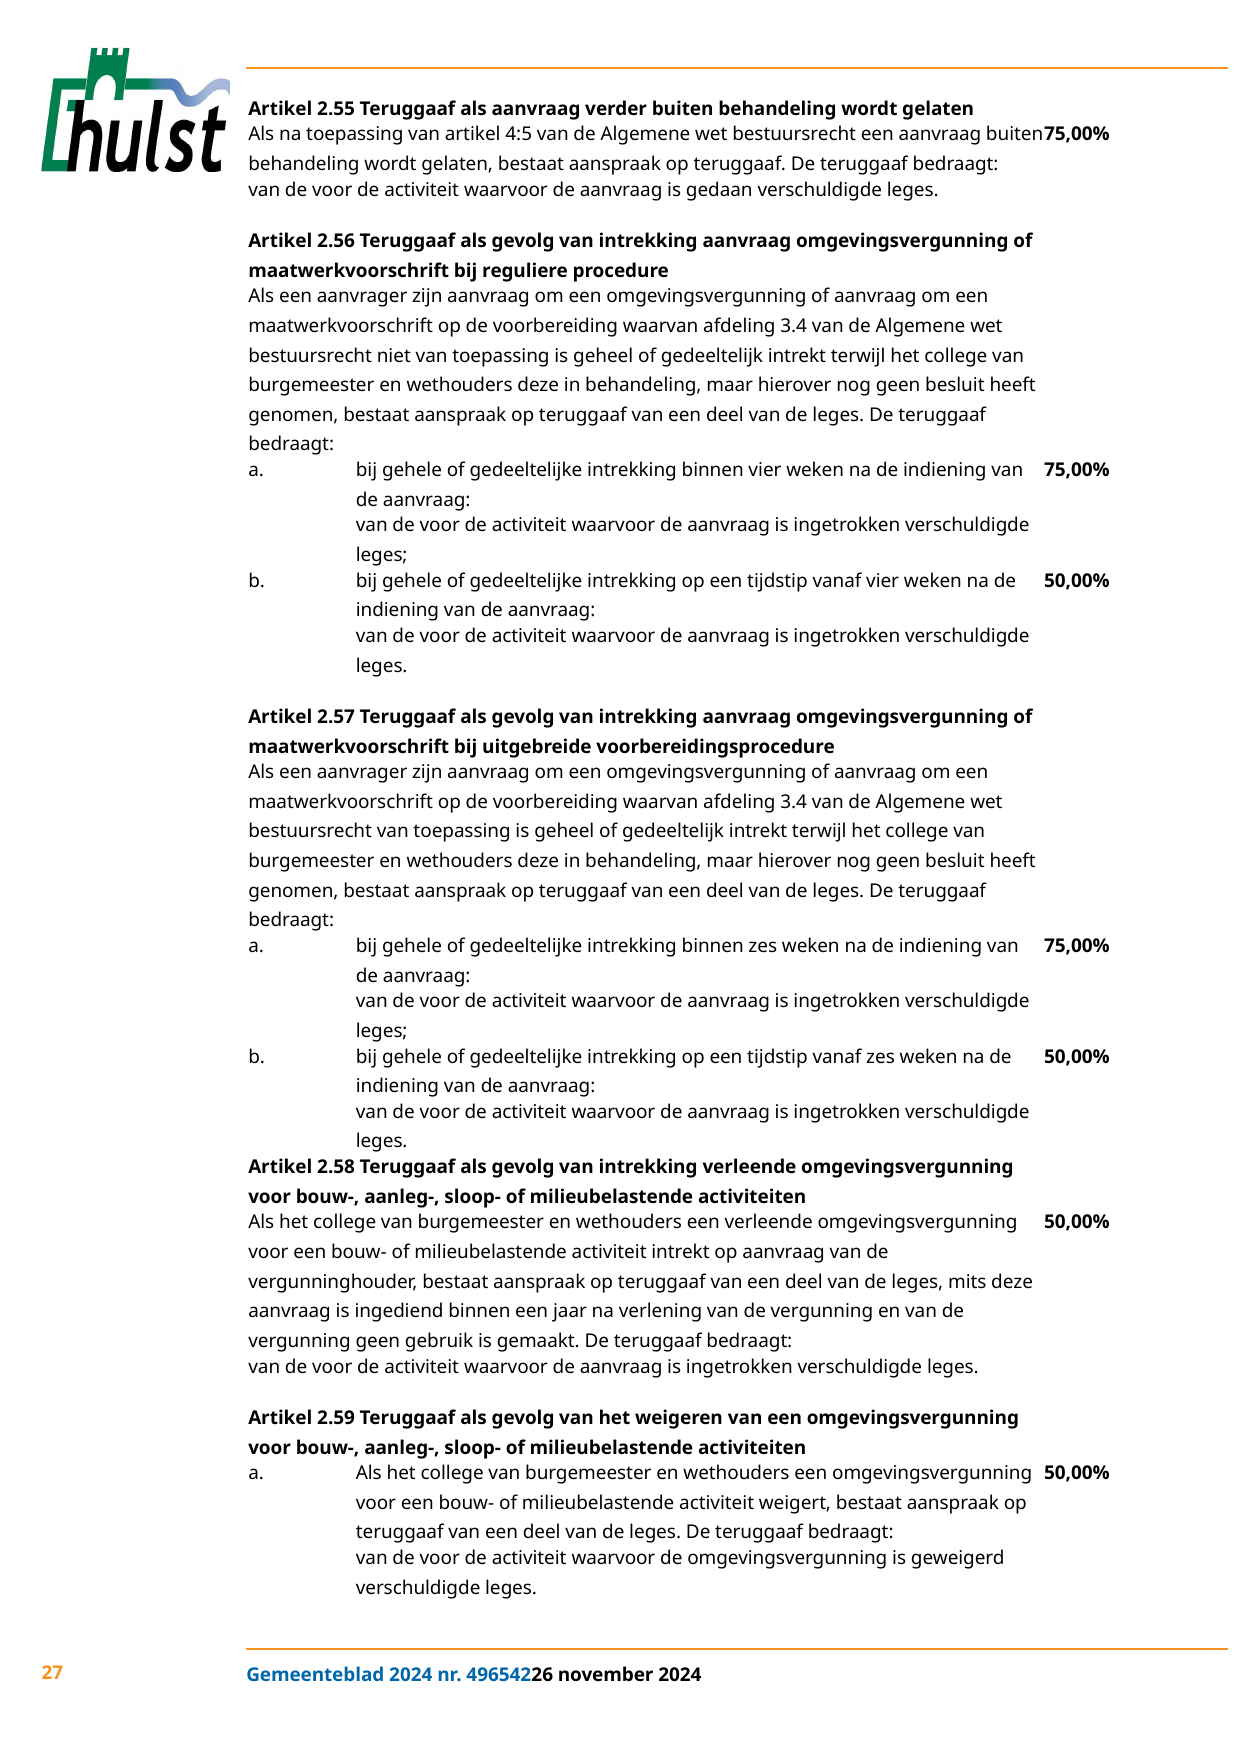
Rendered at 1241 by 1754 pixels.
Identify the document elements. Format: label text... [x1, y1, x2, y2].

table_cell [1044, 1353, 1152, 1378]
table_cell 75,00% [1044, 932, 1152, 987]
table_cell 50,00% [1044, 567, 1152, 622]
table_cell 50,00% [1044, 1460, 1152, 1544]
table_cell bij gehele of gedeeltelijke intrekking binnen zes weken na de indiening van de aanvraag: [356, 932, 1044, 987]
table_cell [1044, 512, 1152, 567]
table_cell van de voor de activiteit waarvoor de aanvraag is ingetrokken verschuldigde leges. [356, 622, 1044, 677]
table_cell [1044, 283, 1152, 456]
table_cell Als een aanvrager zijn aanvraag om een omgevingsvergunning of aanvraag om een maatwerkvoorschrift op de voorbereiding waarvan afdeling 3.4 van de Algemene wet bestuursrecht van toepassing is geheel of gedeeltelijk intrekt terwijl het college van burgemeester en wethouders deze in behandeling, maar hierover nog geen besluit heeft genomen, bestaat aanspraak op teruggaaf van een deel van de leges. De teruggaaf bedraagt: [248, 759, 1044, 932]
table_cell van de voor de activiteit waarvoor de omgevingsvergunning is geweigerd verschuldigde leges. [356, 1545, 1044, 1600]
table_cell Artikel 2.57 Teruggaaf als gevolg van intrekking aanvraag omgevingsvergunning of maatwerkvoorschrift bij uitgebreide voorbereidingsprocedure [248, 703, 1044, 758]
table_cell [1044, 227, 1152, 283]
table_cell 50,00% [1044, 1209, 1152, 1353]
table_cell [248, 988, 356, 1043]
table_cell 75,00% [1044, 121, 1152, 176]
table_cell [1044, 202, 1152, 227]
table_cell 75,00% [1044, 456, 1152, 512]
table_cell bij gehele of gedeeltelijke intrekking binnen vier weken na de indiening van de aanvraag: [356, 456, 1044, 512]
table_cell a. [248, 456, 356, 512]
table_cell Artikel 2.59 Teruggaaf als gevolg van het weigeren van een omgevingsvergunning voor bouw-, aanleg-, sloop- of milieubelastende activiteiten [248, 1404, 1044, 1459]
table_cell [1044, 988, 1152, 1043]
table_cell [248, 622, 356, 677]
picture [41, 47, 231, 172]
table_cell Als een aanvrager zijn aanvraag om een omgevingsvergunning of aanvraag om een maatwerkvoorschrift op de voorbereiding waarvan afdeling 3.4 van de Algemene wet bestuursrecht niet van toepassing is geheel of gedeeltelijk intrekt terwijl het college van burgemeester en wethouders deze in behandeling, maar hierover nog geen besluit heeft genomen, bestaat aanspraak op teruggaaf van een deel van de leges. De teruggaaf bedraagt: [248, 283, 1044, 456]
table_cell [248, 512, 356, 567]
table_cell b. [248, 567, 356, 622]
table_cell [248, 202, 356, 227]
table_cell Artikel 2.55 Teruggaaf als aanvraag verder buiten behandeling wordt gelaten [248, 95, 1044, 121]
table_cell Artikel 2.56 Teruggaaf als gevolg van intrekking aanvraag omgevingsvergunning of maatwerkvoorschrift bij reguliere procedure [248, 227, 1044, 283]
table_cell van de voor de activiteit waarvoor de aanvraag is ingetrokken verschuldigde leges; [356, 512, 1044, 567]
table_cell [248, 1098, 356, 1153]
table_cell van de voor de activiteit waarvoor de aanvraag is ingetrokken verschuldigde leges. [248, 1353, 1044, 1378]
table_cell [356, 202, 1044, 227]
table_cell [356, 678, 1044, 703]
table_cell [248, 1379, 356, 1404]
table_cell bij gehele of gedeeltelijke intrekking op een tijdstip vanaf zes weken na de indiening van de aanvraag: [356, 1043, 1044, 1098]
table_cell van de voor de activiteit waarvoor de aanvraag is ingetrokken verschuldigde leges. [356, 1098, 1044, 1153]
table_cell Als het college van burgemeester en wethouders een omgevingsvergunning voor een bouw- of milieubelastende activiteit weigert, bestaat aanspraak op teruggaaf van een deel van de leges. De teruggaaf bedraagt: [356, 1460, 1044, 1544]
table_cell Artikel 2.58 Teruggaaf als gevolg van intrekking verleende omgevingsvergunning voor bouw-, aanleg-, sloop- of milieubelastende activiteiten [248, 1154, 1044, 1209]
table_cell van de voor de activiteit waarvoor de aanvraag is ingetrokken verschuldigde leges; [356, 988, 1044, 1043]
table_cell Als na toepassing van artikel 4:5 van de Algemene wet bestuursrecht een aanvraag buiten behandeling wordt gelaten, bestaat aanspraak op teruggaaf. De teruggaaf bedraagt: [248, 121, 1044, 176]
table_cell bij gehele of gedeeltelijke intrekking op een tijdstip vanaf vier weken na de indiening van de aanvraag: [356, 567, 1044, 622]
table_cell [1044, 1098, 1152, 1153]
table_cell [1044, 95, 1152, 121]
table_cell [1044, 759, 1152, 932]
table_cell b. [248, 1043, 356, 1098]
table_cell [1044, 622, 1152, 677]
table_cell [356, 1379, 1044, 1404]
table_cell [1044, 176, 1152, 202]
table_cell [1044, 1404, 1152, 1459]
table_cell [1044, 703, 1152, 758]
table_cell [1044, 678, 1152, 703]
table_cell [1044, 1379, 1152, 1404]
table_cell van de voor de activiteit waarvoor de aanvraag is gedaan verschuldigde leges. [248, 176, 1044, 202]
table_cell [1044, 1154, 1152, 1209]
table_cell a. [248, 932, 356, 987]
table_cell a. [248, 1460, 356, 1544]
table_cell [1044, 1545, 1152, 1600]
table_cell [248, 678, 356, 703]
table_cell [248, 1545, 356, 1600]
table_cell Als het college van burgemeester en wethouders een verleende omgevingsvergunning voor een bouw- of milieubelastende activiteit intrekt op aanvraag van de vergunninghouder, bestaat aanspraak op teruggaaf van een deel van de leges, mits deze aanvraag is ingediend binnen een jaar na verlening van de vergunning en van de vergunning geen gebruik is gemaakt. De teruggaaf bedraagt: [248, 1209, 1044, 1353]
table_cell 50,00% [1044, 1043, 1152, 1098]
